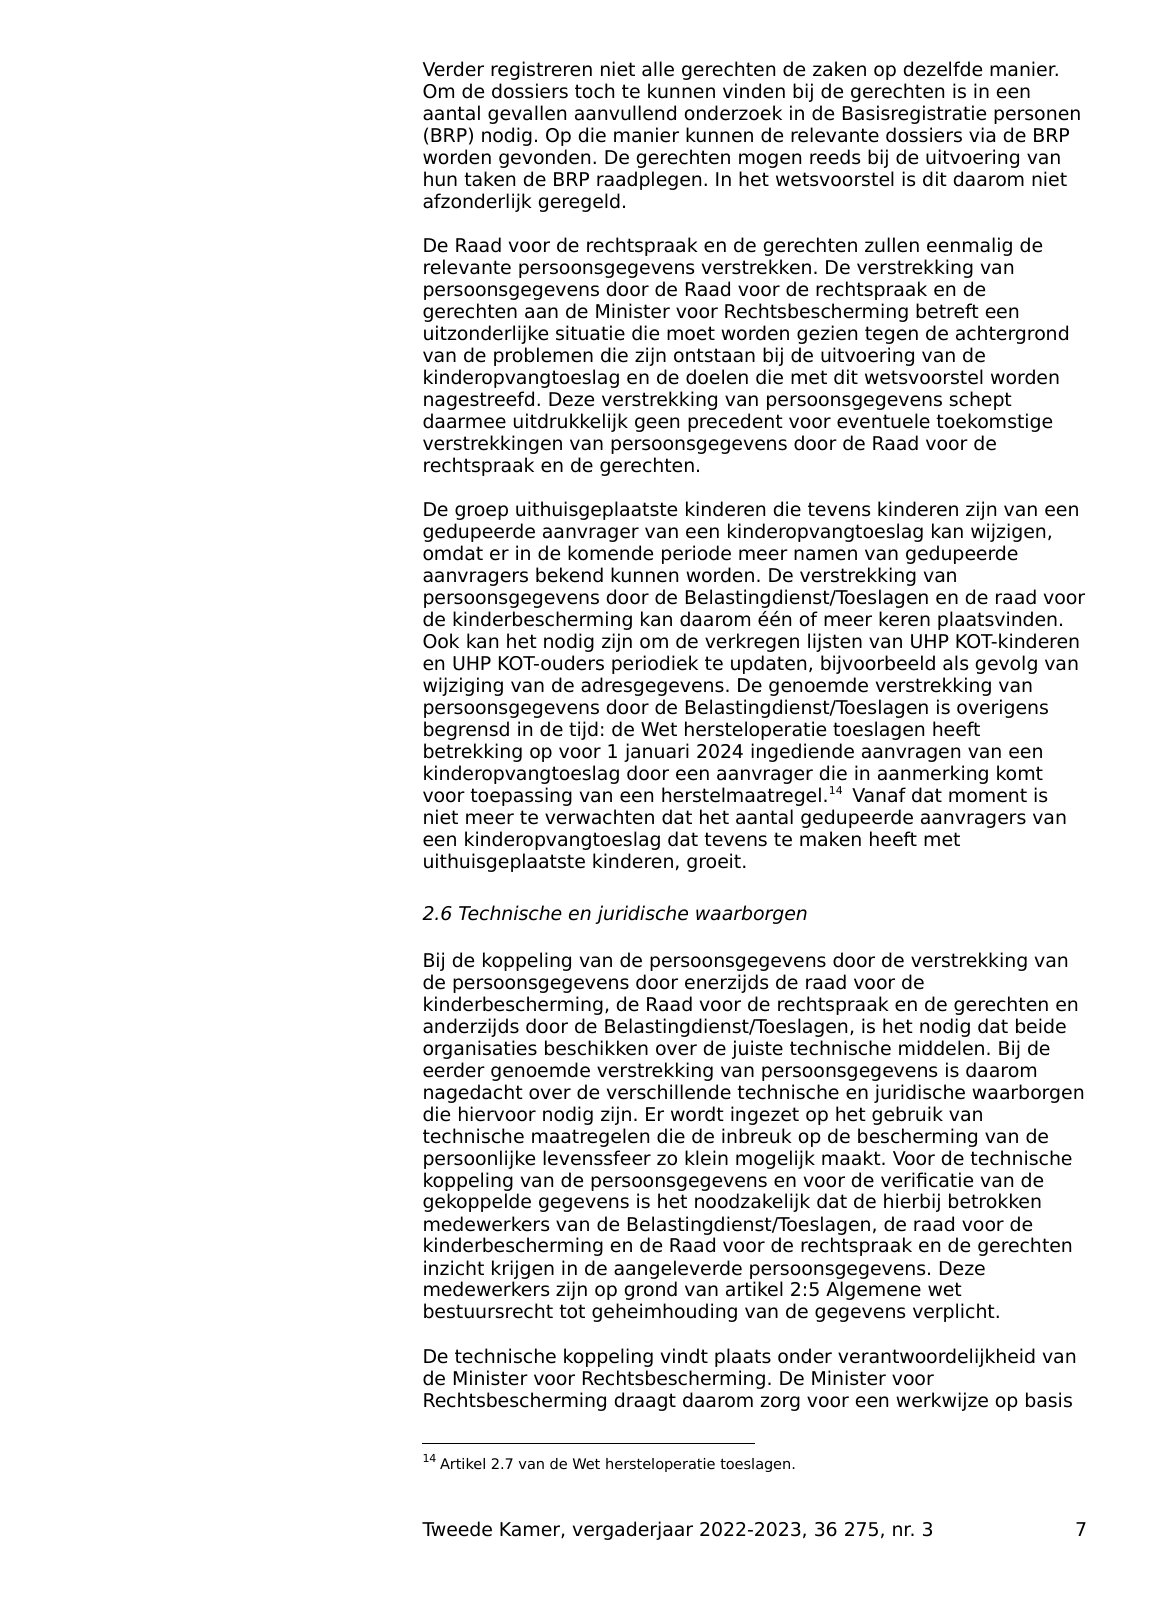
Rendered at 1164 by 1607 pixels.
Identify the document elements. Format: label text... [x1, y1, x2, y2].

text Verder registreren niet alle gerechten de zaken op dezelfde manier. Om de dossiers toch te kunnen vinden bij de gerechten is in een aantal gevallen aanvullend onderzoek in de Basisregistratie personen (BRP) nodig. Op die manier kunnen de relevante dossiers via de BRP worden gevonden. De gerechten mogen reeds bij de uitvoering van hun taken de BRP raadplegen. In het wetsvoorstel is dit daarom niet afzonderlijk geregeld. [422, 59, 1087, 213]
subtitle 2.6 Technische en juridische waarborgen [422, 903, 1087, 925]
text Bij de koppeling van de persoonsgegevens door de verstrekking van de persoonsgegevens door enerzijds de raad voor de kinderbescherming, de Raad voor de rechtspraak en de gerechten en anderzijds door de Belastingdienst/Toeslagen, is het nodig dat beide organisaties beschikken over de juiste technische middelen. Bij de eerder genoemde verstrekking van persoonsgegevens is daarom nagedacht over de verschillende technische en juridische waarborgen die hiervoor nodig zijn. Er wordt ingezet op het gebruik van technische maatregelen die de inbreuk op de bescherming van de persoonlijke levenssfeer zo klein mogelijk maakt. Voor de technische koppeling van de persoonsgegevens en voor de verificatie van de gekoppelde gegevens is het noodzakelijk dat de hierbij betrokken medewerkers van de Belastingdienst/Toeslagen, de raad voor de kinderbescherming en de Raad voor de rechtspraak en de gerechten inzicht krijgen in de aangeleverde persoonsgegevens. Deze medewerkers zijn op grond van artikel 2:5 Algemene wet bestuursrecht tot geheimhouding van de gegevens verplicht. [422, 950, 1087, 1323]
text De technische koppeling vindt plaats onder verantwoordelijkheid van de Minister voor Rechtsbescherming. De Minister voor Rechtsbescherming draagt daarom zorg voor een werkwijze op basis [422, 1346, 1087, 1411]
text Artikel 2.7 van de Wet hersteloperatie toeslagen. [422, 1452, 1087, 1474]
text De Raad voor de rechtspraak en de gerechten zullen eenmalig de relevante persoonsgegevens verstrekken. De verstrekking van persoonsgegevens door de Raad voor de rechtspraak en de gerechten aan de Minister voor Rechtsbescherming betreft een uitzonderlijke situatie die moet worden gezien tegen de achtergrond van de problemen die zijn ontstaan bij de uitvoering van de kinderopvangtoeslag en de doelen die met dit wetsvoorstel worden nagestreefd. Deze verstrekking van persoonsgegevens schept daarmee uitdrukkelijk geen precedent voor eventuele toekomstige verstrekkingen van persoonsgegevens door de Raad voor de rechtspraak en de gerechten. [422, 235, 1087, 477]
text De groep uithuisgeplaatste kinderen die tevens kinderen zijn van een gedupeerde aanvrager van een kinderopvangtoeslag kan wijzigen, omdat er in de komende periode meer namen van gedupeerde aanvragers bekend kunnen worden. De verstrekking van persoonsgegevens door de Belastingdienst/Toeslagen en de raad voor de kinderbescherming kan daarom één of meer keren plaatsvinden. Ook kan het nodig zijn om de verkregen lijsten van UHP KOT-kinderen en UHP KOT-ouders periodiek te updaten, bijvoorbeeld als gevolg van wijziging van de adresgegevens. De genoemde verstrekking van persoonsgegevens door de Belastingdienst/Toeslagen is overigens begrensd in de tijd: de Wet hersteloperatie toeslagen heeft betrekking op voor 1 januari 2024 ingediende aanvragen van een kinderopvangtoeslag door een aanvrager die in aanmerking komt voor toepassing van een herstelmaatregel. Vanaf dat moment is niet meer te verwachten dat het aantal gedupeerde aanvragers van een kinderopvangtoeslag dat tevens te maken heeft met uithuisgeplaatste kinderen, groeit. [422, 499, 1087, 873]
